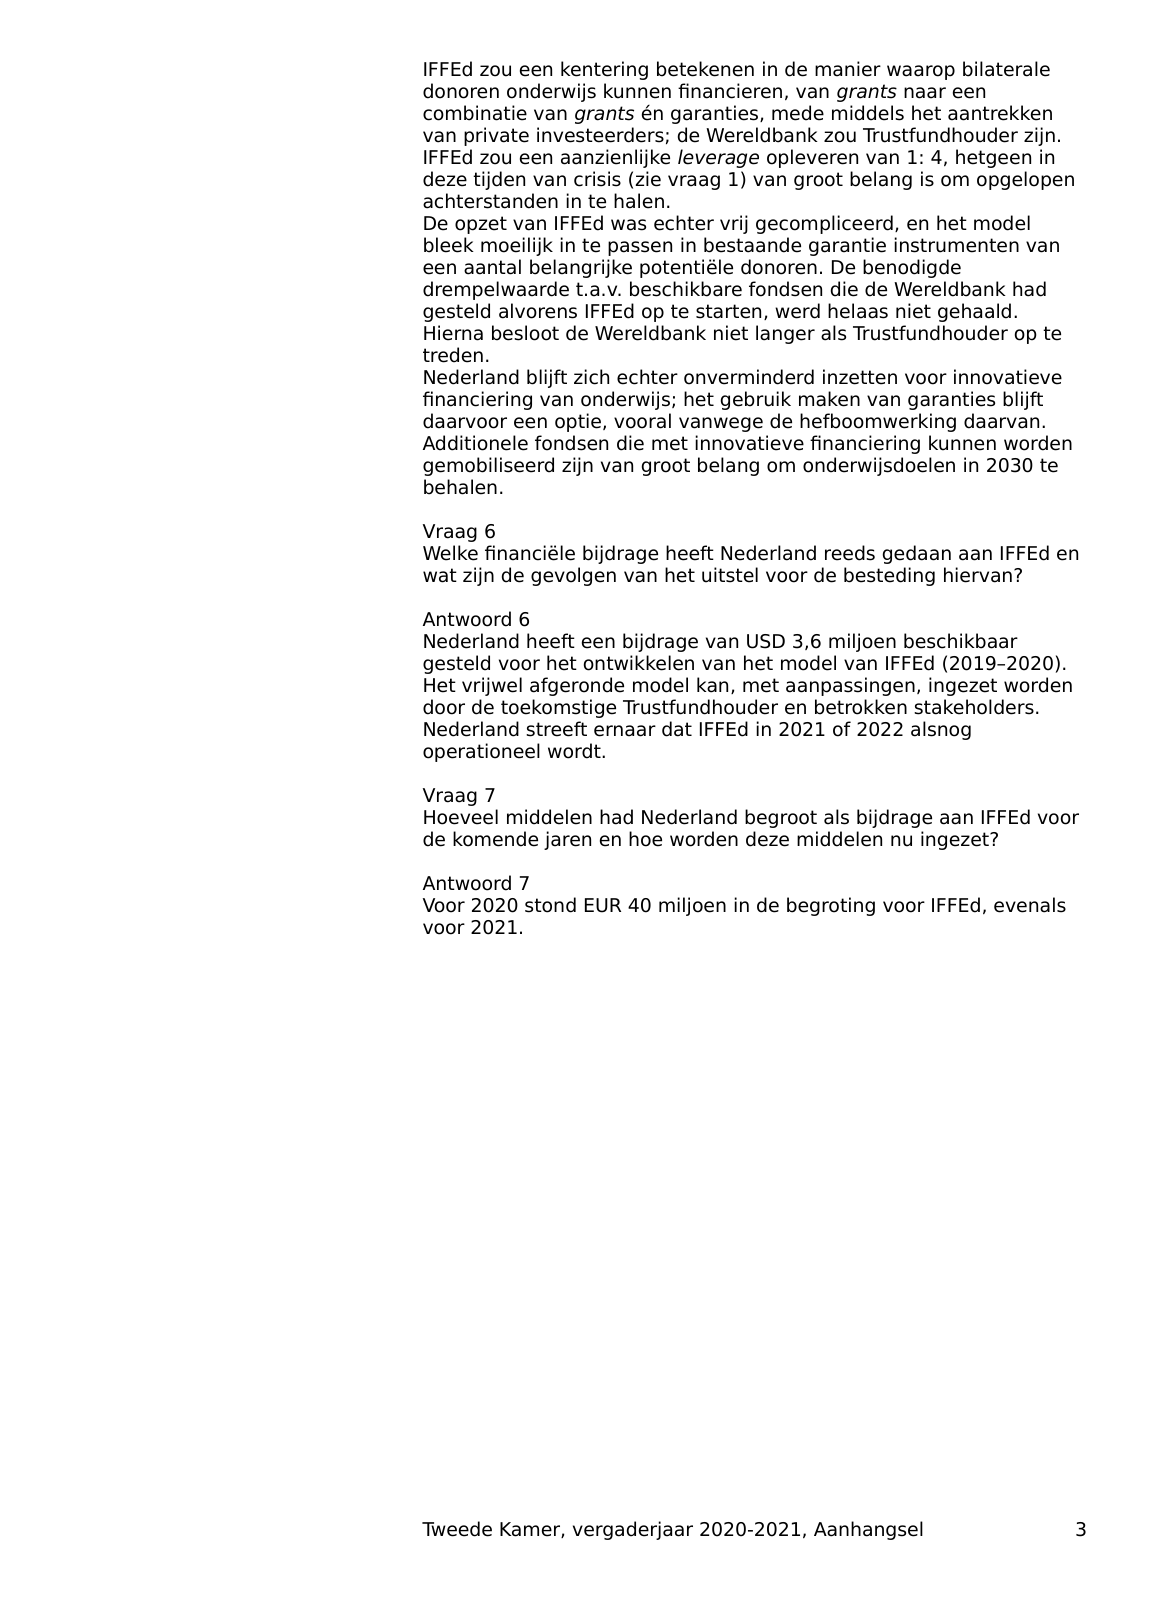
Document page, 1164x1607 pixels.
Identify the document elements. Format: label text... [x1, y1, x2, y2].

text De opzet van IFFEd was echter vrij gecompliceerd, en het model bleek moeilijk in te passen in bestaande garantie instrumenten van een aantal belangrijke potentiële donoren. De benodigde drempelwaarde t.a.v. beschikbare fondsen die de Wereldbank had gesteld alvorens IFFEd op te starten, werd helaas niet gehaald. Hierna besloot de Wereldbank niet langer als Trustfundhouder op te treden. [422, 213, 1087, 367]
text Antwoord 6 [422, 609, 1087, 631]
text Nederland blijft zich echter onverminderd inzetten voor innovatieve financiering van onderwijs; het gebruik maken van garanties blijft daarvoor een optie, vooral vanwege de hefboomwerking daarvan. Additionele fondsen die met innovatieve financiering kunnen worden gemobiliseerd zijn van groot belang om onderwijsdoelen in 2030 te behalen. [422, 367, 1087, 499]
text Welke financiële bijdrage heeft Nederland reeds gedaan aan IFFEd en wat zijn de gevolgen van het uitstel voor de besteding hiervan? [422, 543, 1087, 587]
text Voor 2020 stond EUR 40 miljoen in de begroting voor IFFEd, evenals voor 2021. [422, 895, 1087, 939]
text Nederland heeft een bijdrage van USD 3,6 miljoen beschikbaar gesteld voor het ontwikkelen van het model van IFFEd (2019–2020). Het vrijwel afgeronde model kan, met aanpassingen, ingezet worden door de toekomstige Trustfundhouder en betrokken stakeholders. Nederland streeft ernaar dat IFFEd in 2021 of 2022 alsnog operationeel wordt. [422, 631, 1087, 763]
text Antwoord 7 [422, 873, 1087, 895]
text IFFEd zou een kentering betekenen in de manier waarop bilaterale donoren onderwijs kunnen financieren, van grants naar een combinatie van grants én garanties, mede middels het aantrekken van private investeerders; de Wereldbank zou Trustfundhouder zijn. IFFEd zou een aanzienlijke leverage opleveren van 1: 4, hetgeen in deze tijden van crisis (zie vraag 1) van groot belang is om opgelopen achterstanden in te halen. [422, 59, 1087, 213]
text Vraag 7 [422, 785, 1087, 807]
text Hoeveel middelen had Nederland begroot als bijdrage aan IFFEd voor de komende jaren en hoe worden deze middelen nu ingezet? [422, 807, 1087, 851]
text Vraag 6 [422, 521, 1087, 543]
